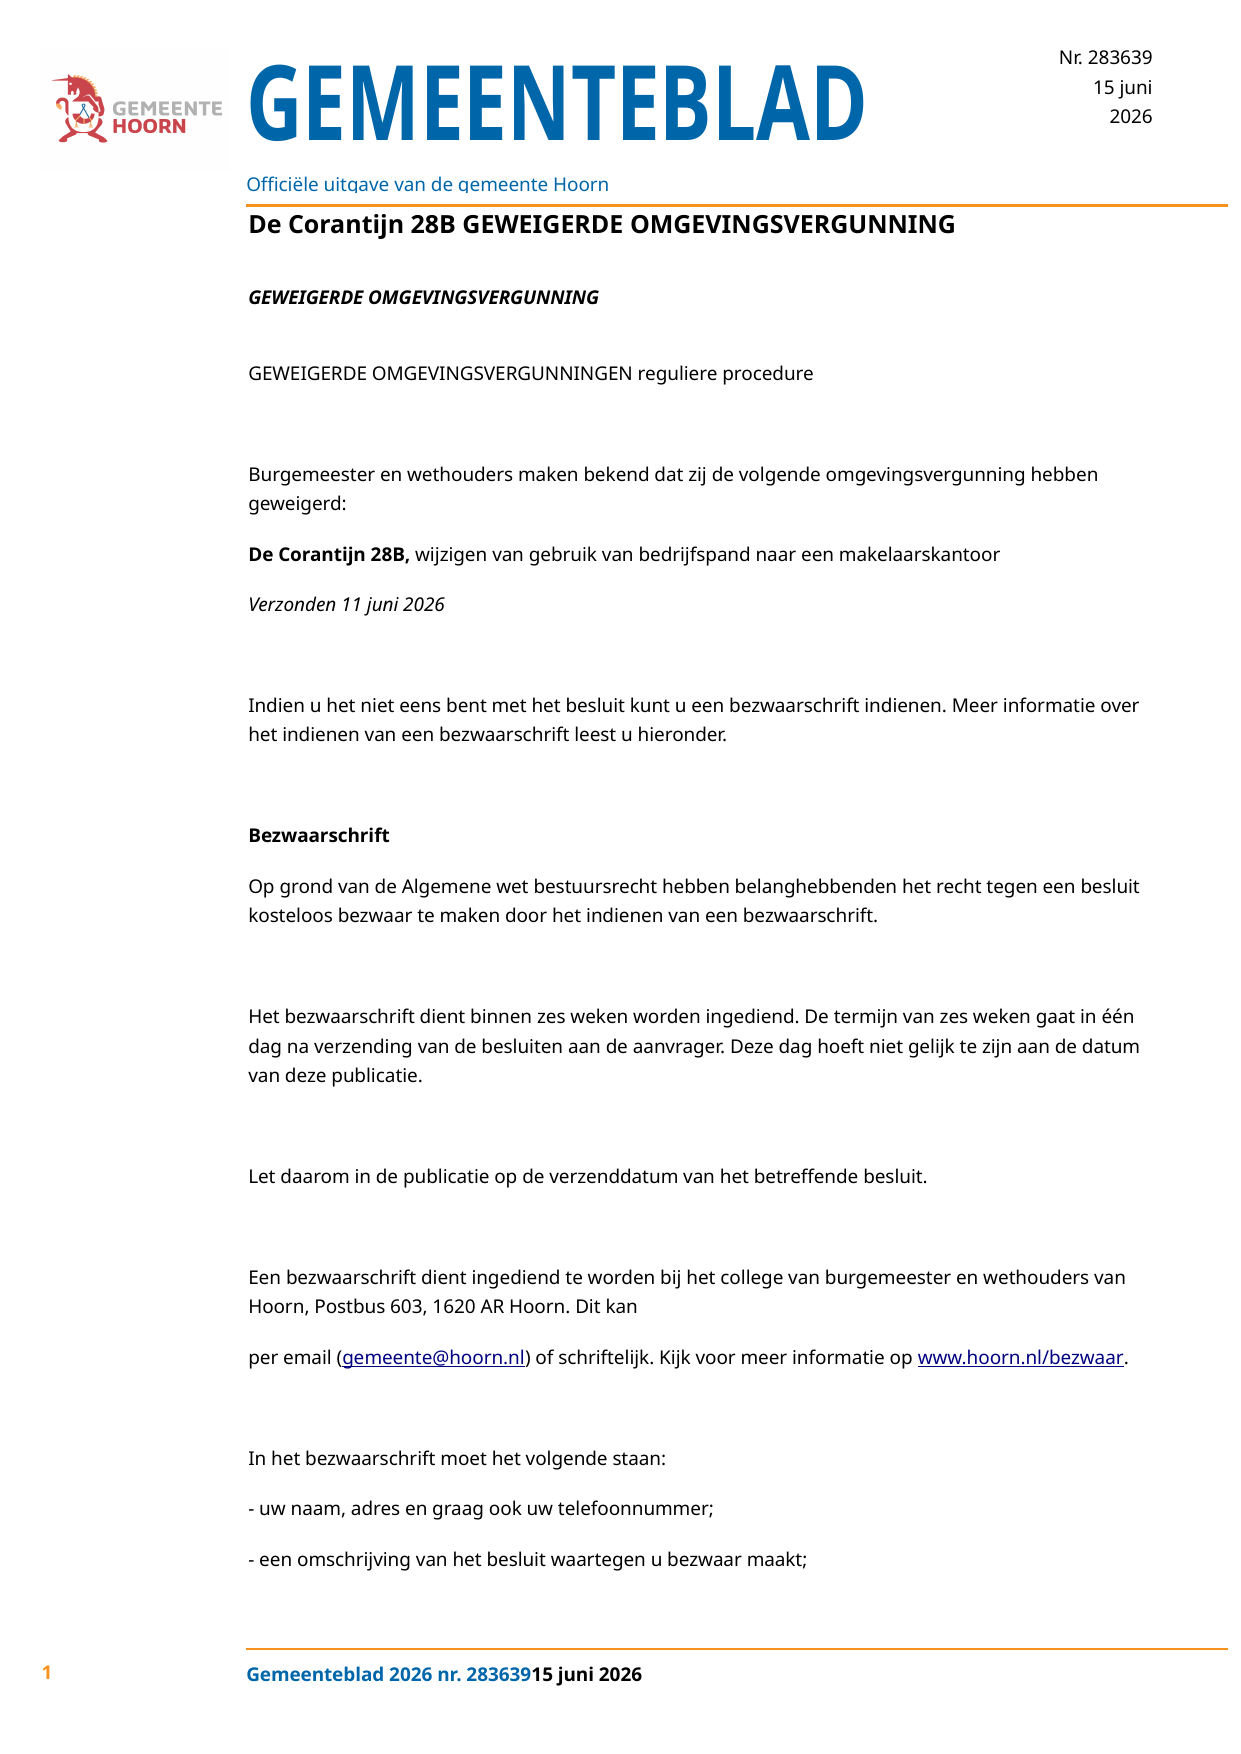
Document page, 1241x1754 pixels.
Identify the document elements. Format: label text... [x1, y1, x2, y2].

text Verzonden 11 juni 2026 [248, 591, 1152, 617]
text - uw naam, adres en graag ook uw telefoonnummer; [248, 1495, 1152, 1521]
text per email (gemeente@hoorn.nl) of schriftelijk. Kijk voor meer informatie op www.hoorn.nl/bezwaar. [248, 1344, 1152, 1370]
text Let daarom in de publicatie op de verzenddatum van het betreffende besluit. [248, 1163, 1152, 1189]
text Indien u het niet eens bent met het besluit kunt u een bezwaarschrift indienen. Meer informatie over het indienen van een bezwaarschrift leest u hieronder. [248, 692, 1152, 747]
text De Corantijn 28B, wijzigen van gebruik van bedrijfspand naar een makelaarskantoor [248, 541, 1152, 567]
text In het bezwaarschrift moet het volgende staan: [248, 1445, 1152, 1471]
text Op grond van de Algemene wet bestuursrecht hebben belanghebbenden het recht tegen een besluit kosteloos bezwaar te maken door het indienen van een bezwaarschrift. [248, 873, 1152, 928]
text Bezwaarschrift [248, 822, 1152, 848]
text GEWEIGERDE OMGEVINGSVERGUNNING [248, 284, 1152, 309]
text De Corantijn 28B GEWEIGERDE OMGEVINGSVERGUNNING [248, 207, 1152, 241]
text GEWEIGERDE OMGEVINGSVERGUNNINGEN reguliere procedure [248, 360, 1152, 386]
text - een omschrijving van het besluit waartegen u bezwaar maakt; [248, 1546, 1152, 1572]
text Een bezwaarschrift dient ingediend te worden bij het college van burgemeester en wethouders van Hoorn, Postbus 603, 1620 AR Hoorn. Dit kan [248, 1264, 1152, 1319]
text Het bezwaarschrift dient binnen zes weken worden ingediend. De termijn van zes weken gaat in één dag na verzending van de besluiten aan de aanvrager. Deze dag hoeft niet gelijk te zijn aan de datum van deze publicatie. [248, 1003, 1152, 1088]
picture [41, 47, 231, 172]
text Burgemeester en wethouders maken bekend dat zij de volgende omgevingsvergunning hebben geweigerd: [248, 461, 1152, 516]
